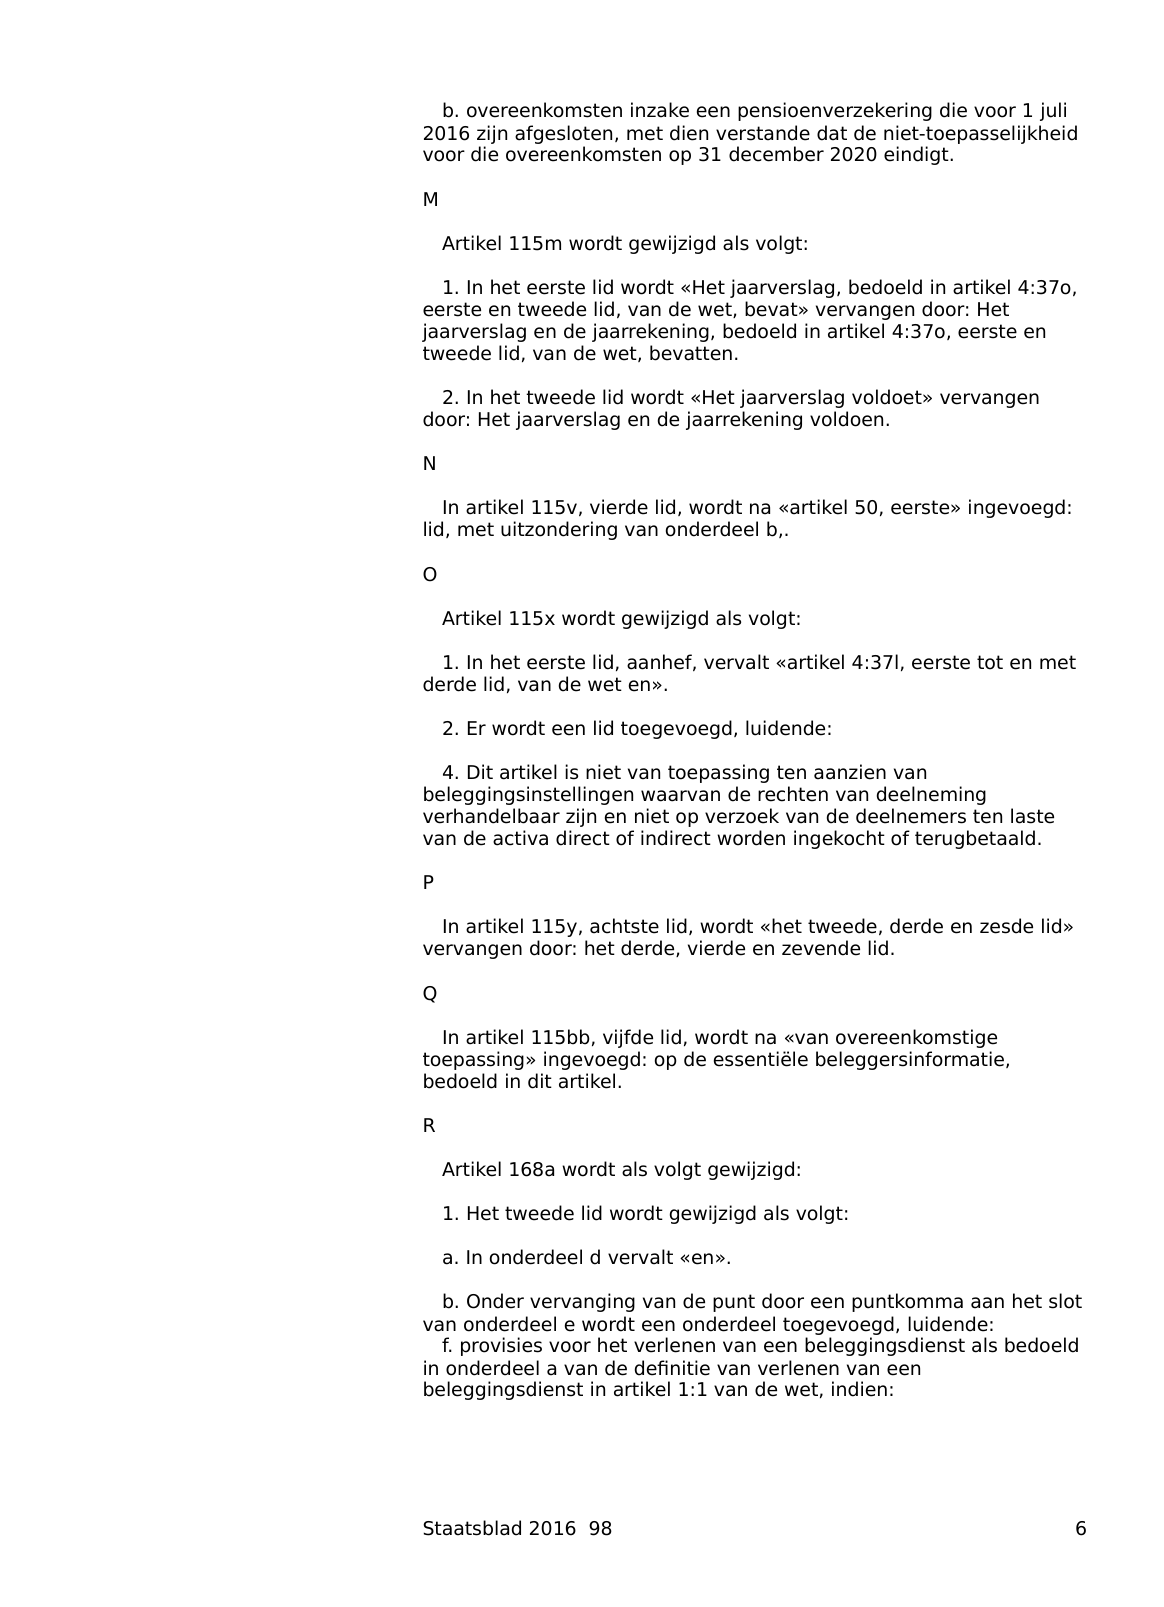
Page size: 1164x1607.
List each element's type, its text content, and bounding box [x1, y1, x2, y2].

text M [422, 188, 1087, 211]
text R [422, 1115, 1087, 1137]
text In artikel 115v, vierde lid, wordt na «artikel 50, eerste» ingevoegd: lid, met uitzondering van onderdeel b,. [422, 497, 1087, 541]
text b. overeenkomsten inzake een pensioenverzekering die voor 1 juli 2016 zijn afgesloten, met dien verstande dat de niet-toepasselijkheid voor die overeenkomsten op 31 december 2020 eindigt. [422, 100, 1087, 166]
text P [422, 872, 1087, 894]
text Artikel 168a wordt als volgt gewijzigd: [422, 1159, 1087, 1181]
text f. provisies voor het verlenen van een beleggingsdienst als bedoeld in onderdeel a van de definitie van verlenen van een beleggingsdienst in artikel 1:1 van de wet, indien: [422, 1335, 1087, 1401]
text 1. In het eerste lid, aanhef, vervalt «artikel 4:37l, eerste tot en met derde lid, van de wet en». [422, 652, 1087, 696]
text O [422, 563, 1087, 585]
text Q [422, 982, 1087, 1004]
text 1. Het tweede lid wordt gewijzigd als volgt: [422, 1203, 1087, 1225]
text In artikel 115bb, vijfde lid, wordt na «van overeenkomstige toepassing» ingevoegd: op de essentiële beleggersinformatie, bedoeld in dit artikel. [422, 1027, 1087, 1093]
text Artikel 115x wordt gewijzigd als volgt: [422, 608, 1087, 629]
text N [422, 453, 1087, 475]
text Artikel 115m wordt gewijzigd als volgt: [422, 233, 1087, 255]
text 4. Dit artikel is niet van toepassing ten aanzien van beleggingsinstellingen waarvan de rechten van deelneming verhandelbaar zijn en niet op verzoek van de deelnemers ten laste van de activa direct of indirect worden ingekocht of terugbetaald. [422, 762, 1087, 850]
text In artikel 115y, achtste lid, wordt «het tweede, derde en zesde lid» vervangen door: het derde, vierde en zevende lid. [422, 916, 1087, 960]
text a. In onderdeel d vervalt «en». [422, 1247, 1087, 1269]
text 2. In het tweede lid wordt «Het jaarverslag voldoet» vervangen door: Het jaarverslag en de jaarrekening voldoen. [422, 387, 1087, 431]
text b. Onder vervanging van de punt door een puntkomma aan het slot van onderdeel e wordt een onderdeel toegevoegd, luidende: [422, 1291, 1087, 1335]
text 2. Er wordt een lid toegevoegd, luidende: [422, 718, 1087, 740]
text 1. In het eerste lid wordt «Het jaarverslag, bedoeld in artikel 4:37o, eerste en tweede lid, van de wet, bevat» vervangen door: Het jaarverslag en de jaarrekening, bedoeld in artikel 4:37o, eerste en tweede lid, van de wet, bevatten. [422, 277, 1087, 365]
